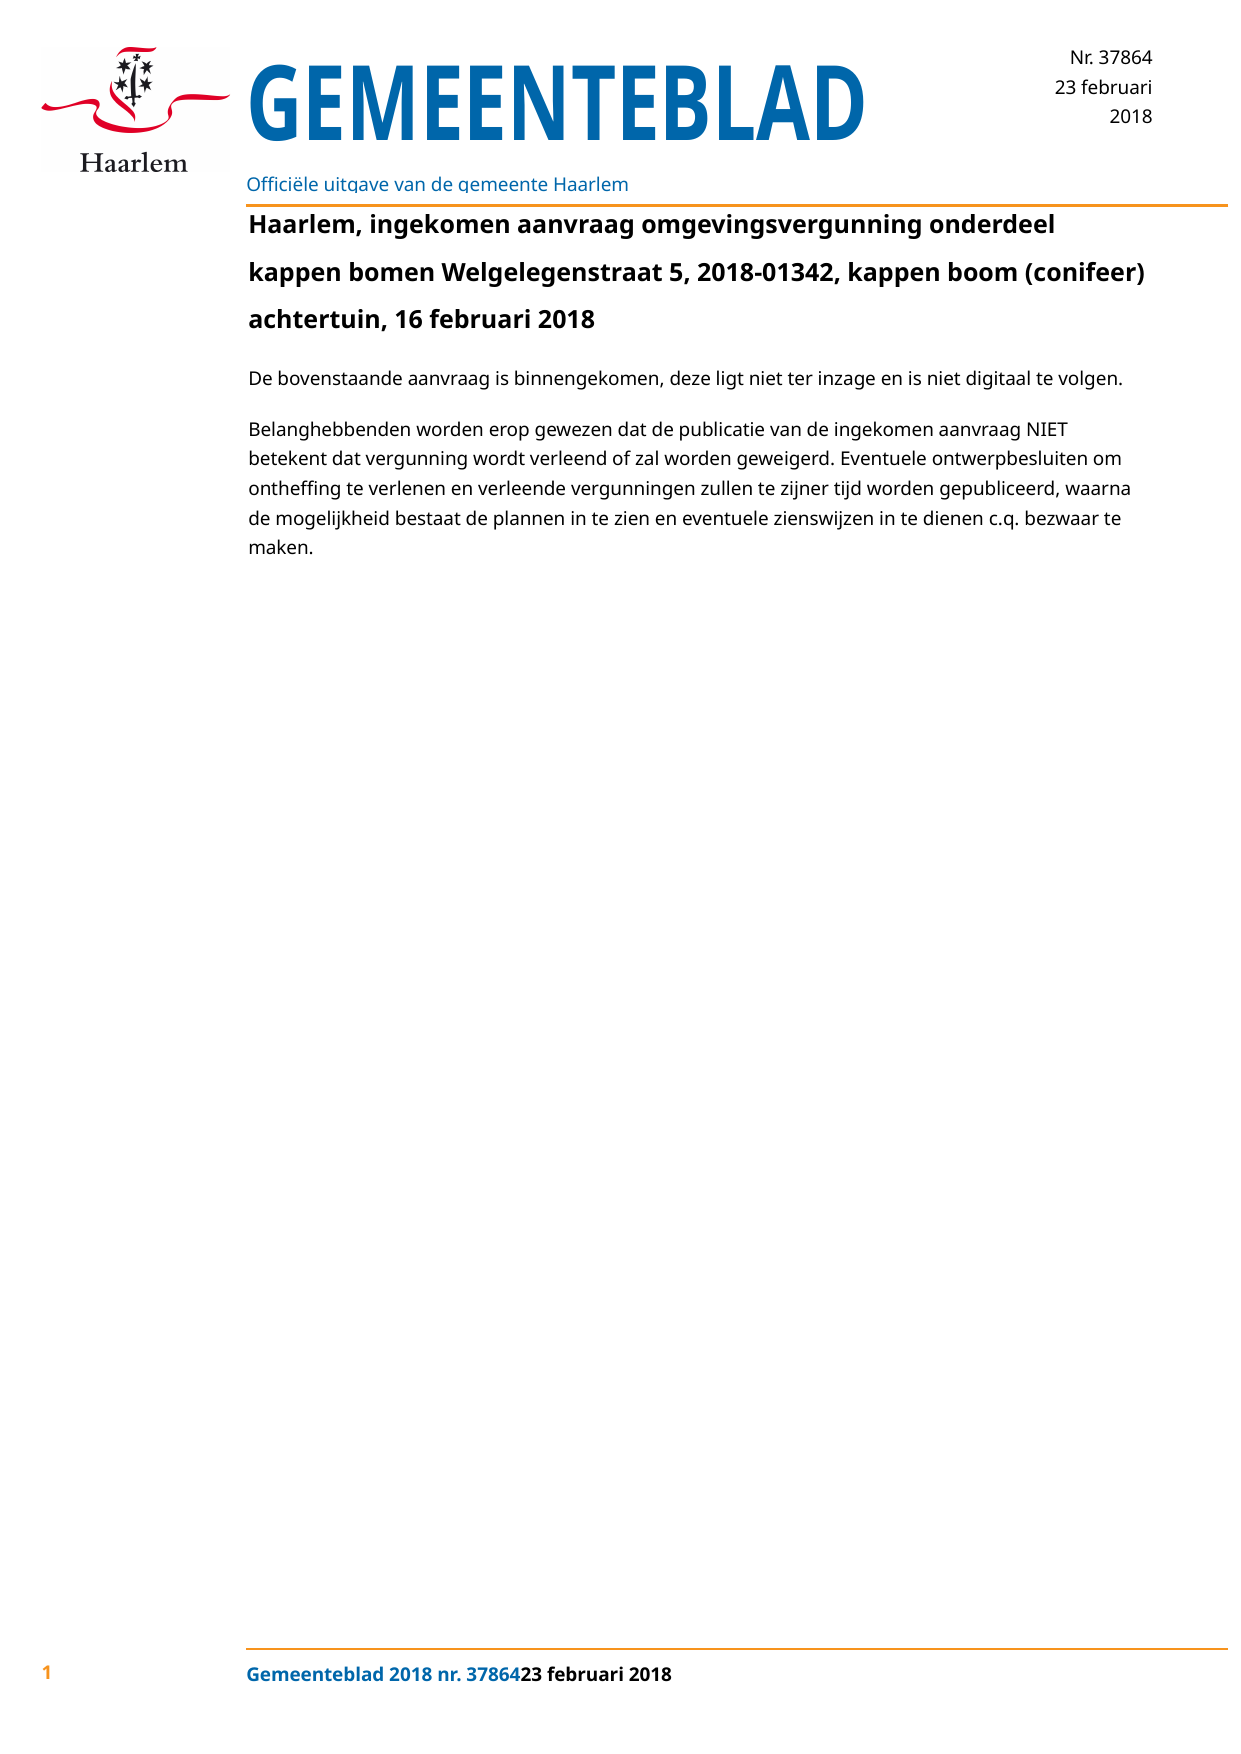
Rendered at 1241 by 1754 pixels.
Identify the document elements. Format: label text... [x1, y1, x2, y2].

text Belanghebbenden worden erop gewezen dat de publicatie van de ingekomen aanvraag NIET betekent dat vergunning wordt verleend of zal worden geweigerd. Eventuele ontwerpbesluiten om ontheffing te verlenen en verleende vergunningen zullen te zijner tijd worden gepubliceerd, waarna de mogelijkheid bestaat de plannen in te zien en eventuele zienswijzen in te dienen c.q. bezwaar te maken. [248, 416, 1152, 560]
text De bovenstaande aanvraag is binnengekomen, deze ligt niet ter inzage en is niet digitaal te volgen. [248, 366, 1152, 391]
picture [41, 47, 231, 172]
text Haarlem, ingekomen aanvraag omgevingsvergunning onderdeel kappen bomen Welgelegenstraat 5, 2018-01342, kappen boom (conifeer) achtertuin, 16 februari 2018 [248, 207, 1152, 336]
